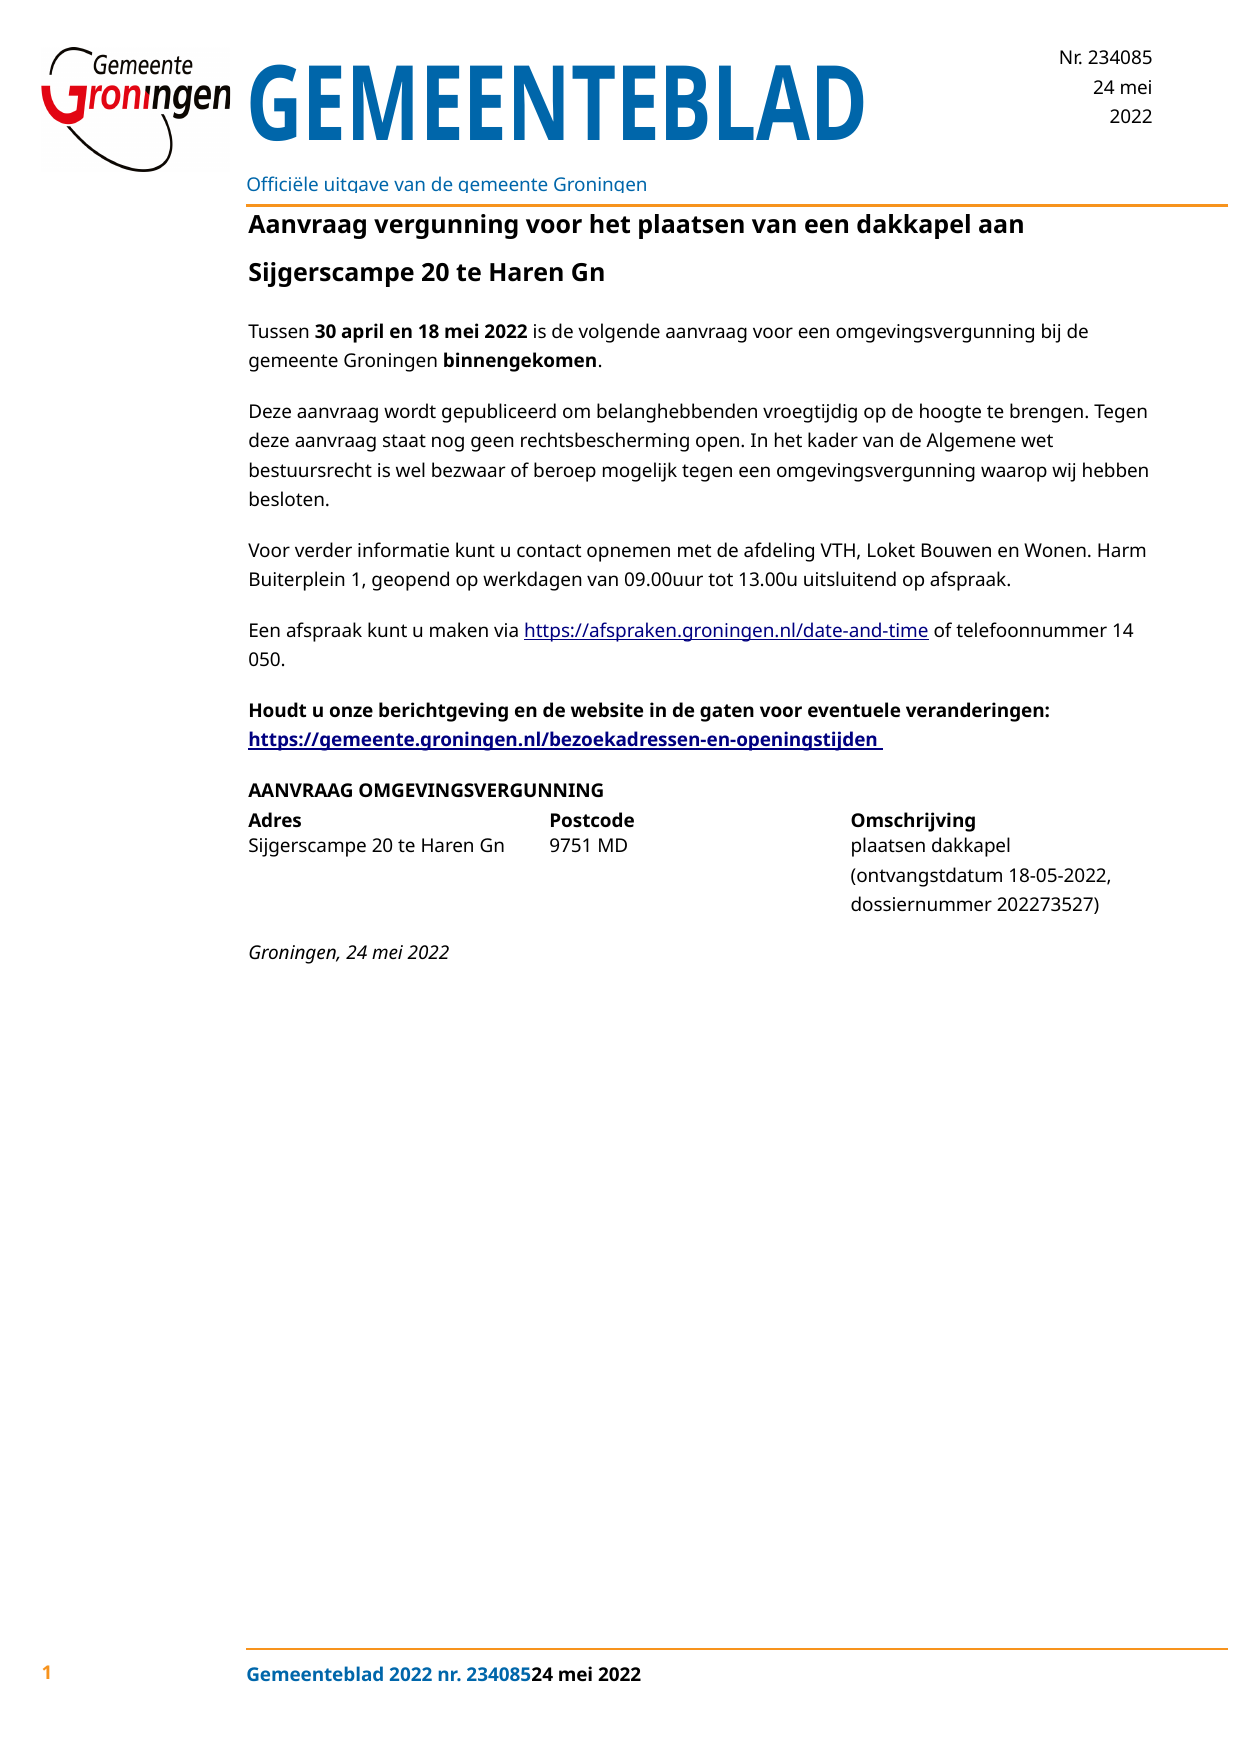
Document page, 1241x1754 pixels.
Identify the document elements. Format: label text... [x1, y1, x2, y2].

text Deze aanvraag wordt gepubliceerd om belanghebbenden vroegtijdig op de hoogte te brengen. Tegen deze aanvraag staat nog geen rechtsbescherming open. In het kader van de Algemene wet bestuursrecht is wel bezwaar of beroep mogelijk tegen een omgevingsvergunning waarop wij hebben besloten. [248, 398, 1152, 512]
table_header Postcode [549, 807, 850, 832]
text Voor verder informatie kunt u contact opnemen met de afdeling VTH, Loket Bouwen en Wonen. Harm Buiterplein 1, geopend op werkdagen van 09.00uur tot 13.00u uitsluitend op afspraak. [248, 537, 1152, 592]
table_header Omschrijving [850, 807, 1152, 832]
table_cell Sijgerscampe 20 te Haren Gn [248, 833, 549, 917]
table_cell plaatsen dakkapel (ontvangstdatum 18-05-2022, dossiernummer 202273527) [850, 833, 1152, 917]
text Tussen 30 april en 18 mei 2022 is de volgende aanvraag voor een omgevingsvergunning bij de gemeente Groningen binnengekomen. [248, 318, 1152, 373]
text Houdt u onze berichtgeving en de website in de gaten voor eventuele veranderingen: https://gemeente.groningen.nl/bezoekadressen-en-openingstijden [248, 697, 1152, 752]
text Een afspraak kunt u maken via https://afspraken.groningen.nl/date-and-time of telefoonnummer 14 050. [248, 617, 1152, 672]
table_cell 9751 MD [549, 833, 850, 917]
text AANVRAAG OMGEVINGSVERGUNNING [248, 777, 1152, 803]
text Groningen, 24 mei 2022 [248, 939, 1152, 964]
picture [41, 47, 231, 172]
text Aanvraag vergunning voor het plaatsen van een dakkapel aan Sijgerscampe 20 te Haren Gn [248, 207, 1152, 288]
table_header Adres [248, 807, 549, 832]
